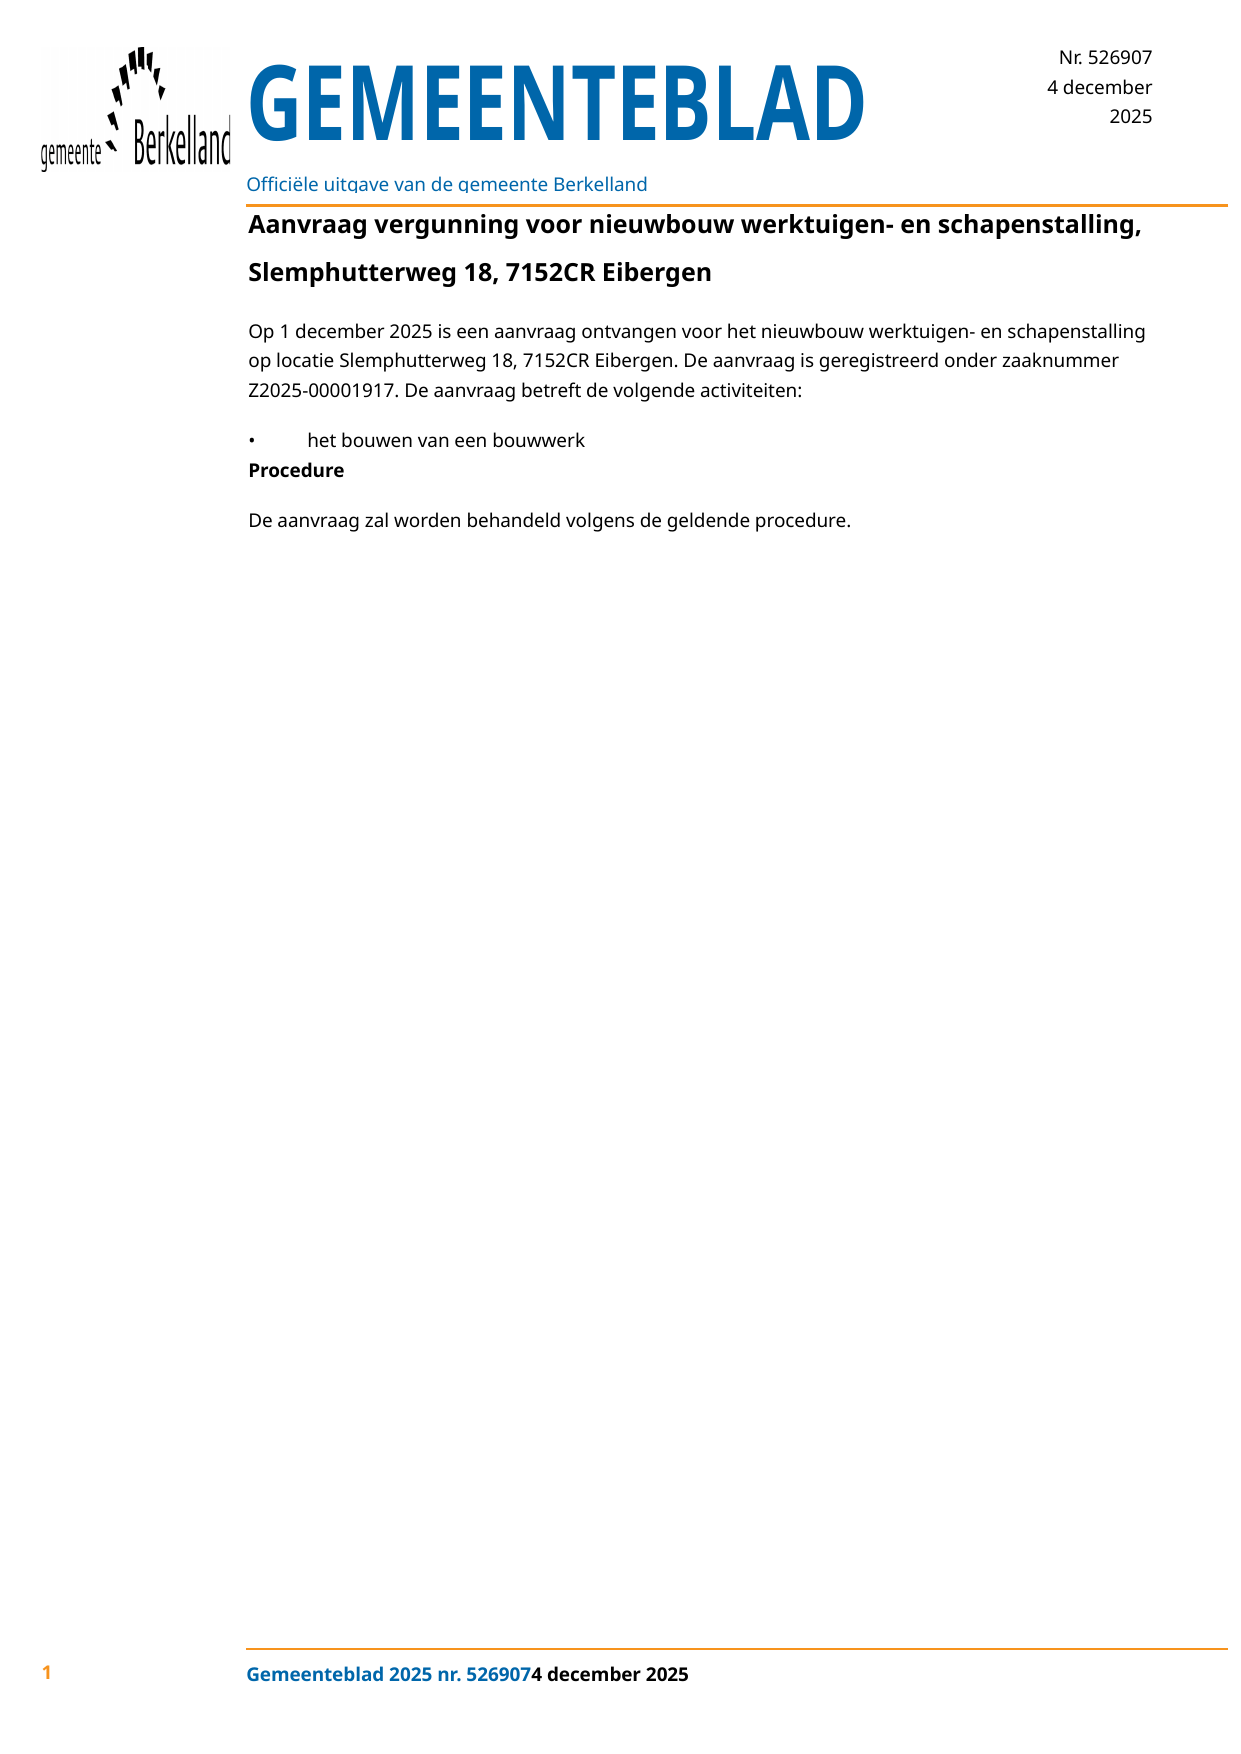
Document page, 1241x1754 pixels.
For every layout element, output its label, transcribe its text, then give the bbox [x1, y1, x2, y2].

list het bouwen van een bouwwerk [248, 427, 1152, 453]
picture [41, 47, 231, 172]
text Op 1 december 2025 is een aanvraag ontvangen voor het nieuwbouw werktuigen- en schapenstalling op locatie Slemphutterweg 18, 7152CR Eibergen. De aanvraag is geregistreerd onder zaaknummer Z2025-00001917. De aanvraag betreft de volgende activiteiten: [248, 318, 1152, 403]
text De aanvraag zal worden behandeld volgens de geldende procedure. [248, 507, 1152, 533]
text Procedure [248, 457, 1152, 483]
text Aanvraag vergunning voor nieuwbouw werktuigen- en schapenstalling, Slemphutterweg 18, 7152CR Eibergen [248, 207, 1152, 288]
